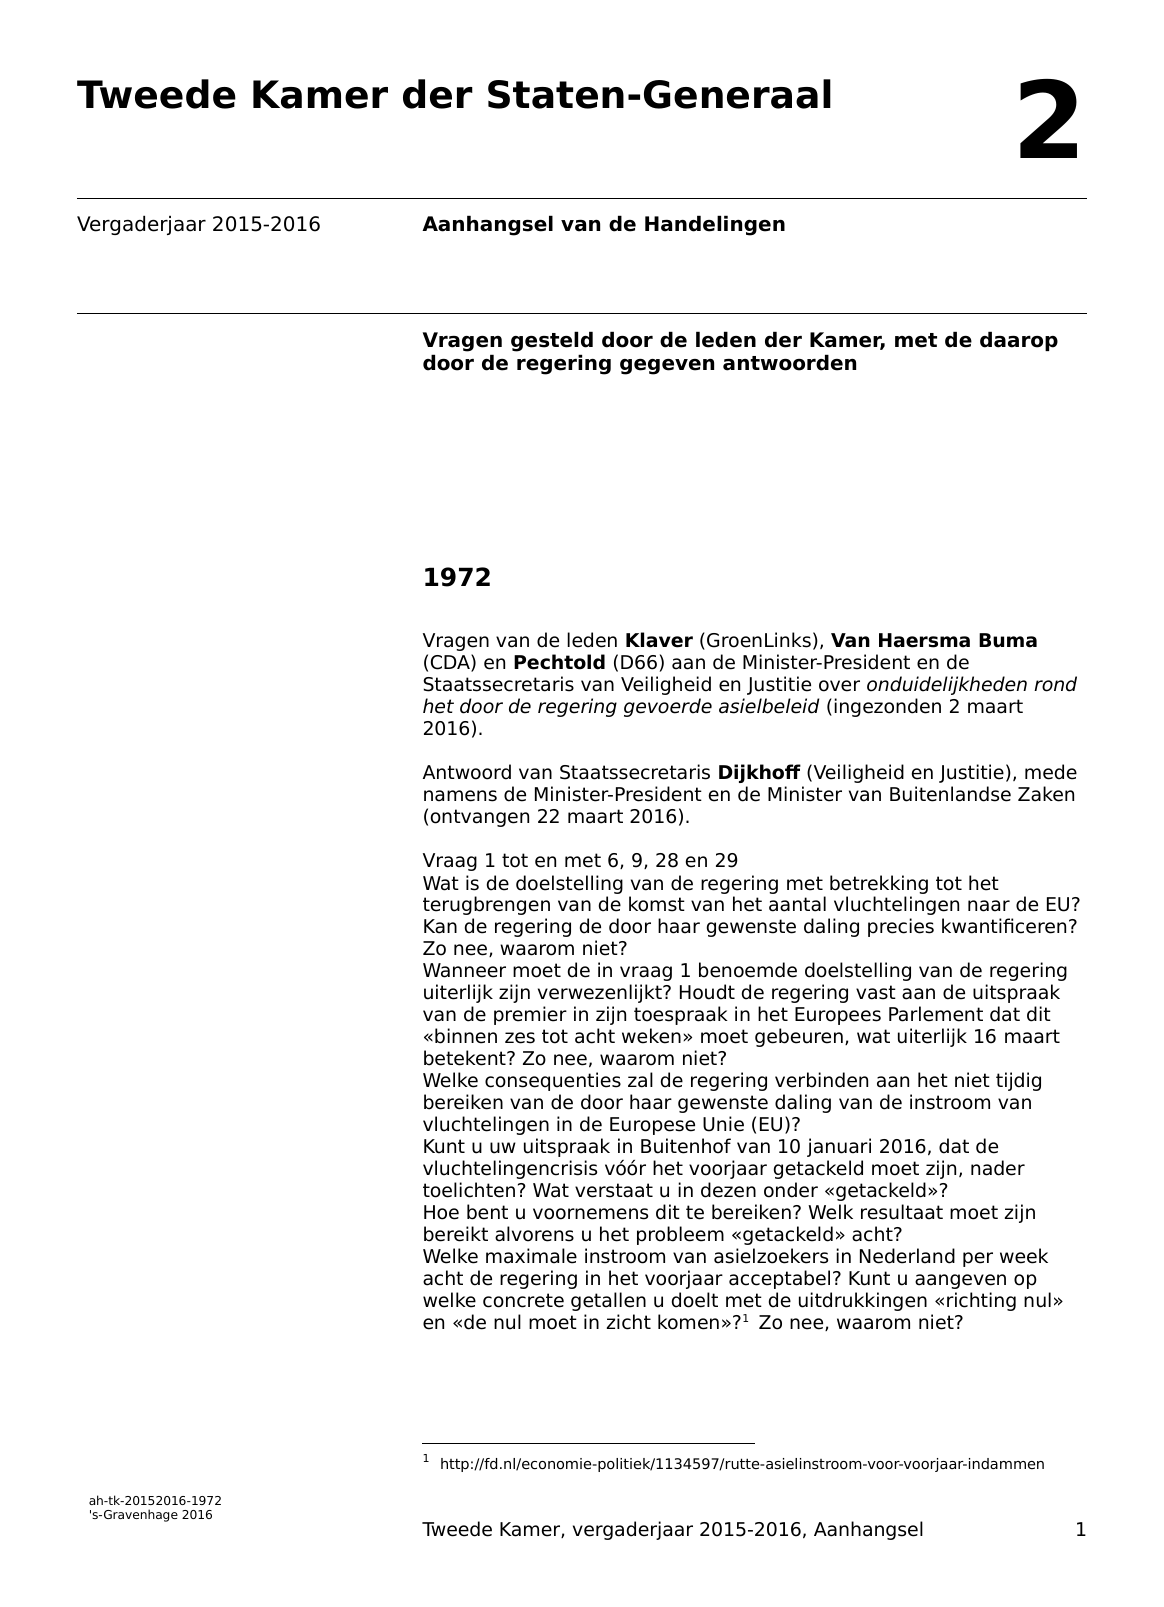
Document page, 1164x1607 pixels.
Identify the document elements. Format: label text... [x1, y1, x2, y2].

table_header 2 [886, 59, 1087, 198]
text http://fd.nl/economie-politiek/1134597/rutte-asielinstroom-voor-voorjaar-indammen [422, 1452, 1087, 1474]
text 's-Gravenhage 2016 [88, 1508, 323, 1522]
text 1972 [422, 563, 1087, 592]
text Welke consequenties zal de regering verbinden aan het niet tijdig bereiken van de door haar gewenste daling van de instroom van vluchtelingen in de Europese Unie (EU)? [422, 1070, 1087, 1136]
text Antwoord van Staatssecretaris Dijkhoff (Veiligheid en Justitie), mede namens de Minister-President en de Minister van Buitenlandse Zaken (ontvangen 22 maart 2016). [422, 762, 1087, 828]
text Wat is de doelstelling van de regering met betrekking tot het terugbrengen van de komst van het aantal vluchtelingen naar de EU? Kan de regering de door haar gewenste daling precies kwantificeren? Zo nee, waarom niet? [422, 872, 1087, 960]
text Welke maximale instroom van asielzoekers in Nederland per week acht de regering in het voorjaar acceptabel? Kunt u aangeven op welke concrete getallen u doelt met de uitdrukkingen «richting nul» en «de nul moet in zicht komen»? Zo nee, waarom niet? [422, 1246, 1087, 1334]
table_cell Aanhangsel van de Handelingen [422, 199, 1087, 313]
text Wanneer moet de in vraag 1 benoemde doelstelling van de regering uiterlijk zijn verwezenlijkt? Houdt de regering vast aan de uitspraak van de premier in zijn toespraak in het Europees Parlement dat dit «binnen zes tot acht weken» moet gebeuren, wat uiterlijk 16 maart betekent? Zo nee, waarom niet? [422, 960, 1087, 1070]
table_cell Vergaderjaar 2015-2016 [77, 199, 422, 313]
text ah-tk-20152016-1972 [88, 1494, 323, 1508]
text Vraag 1 tot en met 6, 9, 28 en 29 [422, 850, 1087, 872]
text Vragen van de leden Klaver (GroenLinks), Van Haersma Buma (CDA) en Pechtold (D66) aan de Minister-President en de Staatssecretaris van Veiligheid en Justitie over onduidelijkheden rond het door de regering gevoerde asielbeleid (ingezonden 2 maart 2016). [422, 630, 1087, 740]
table_cell Vragen gesteld door de leden der Kamer, met de daarop door de regering gegeven antwoorden [422, 314, 1087, 375]
text Kunt u uw uitspraak in Buitenhof van 10 januari 2016, dat de vluchtelingencrisis vóór het voorjaar getackeld moet zijn, nader toelichten? Wat verstaat u in dezen onder «getackeld»? [422, 1136, 1087, 1202]
text Hoe bent u voornemens dit te bereiken? Welk resultaat moet zijn bereikt alvorens u het probleem «getackeld» acht? [422, 1202, 1087, 1246]
table_cell [77, 314, 422, 375]
table_header Tweede Kamer der Staten-Generaal [77, 59, 886, 198]
